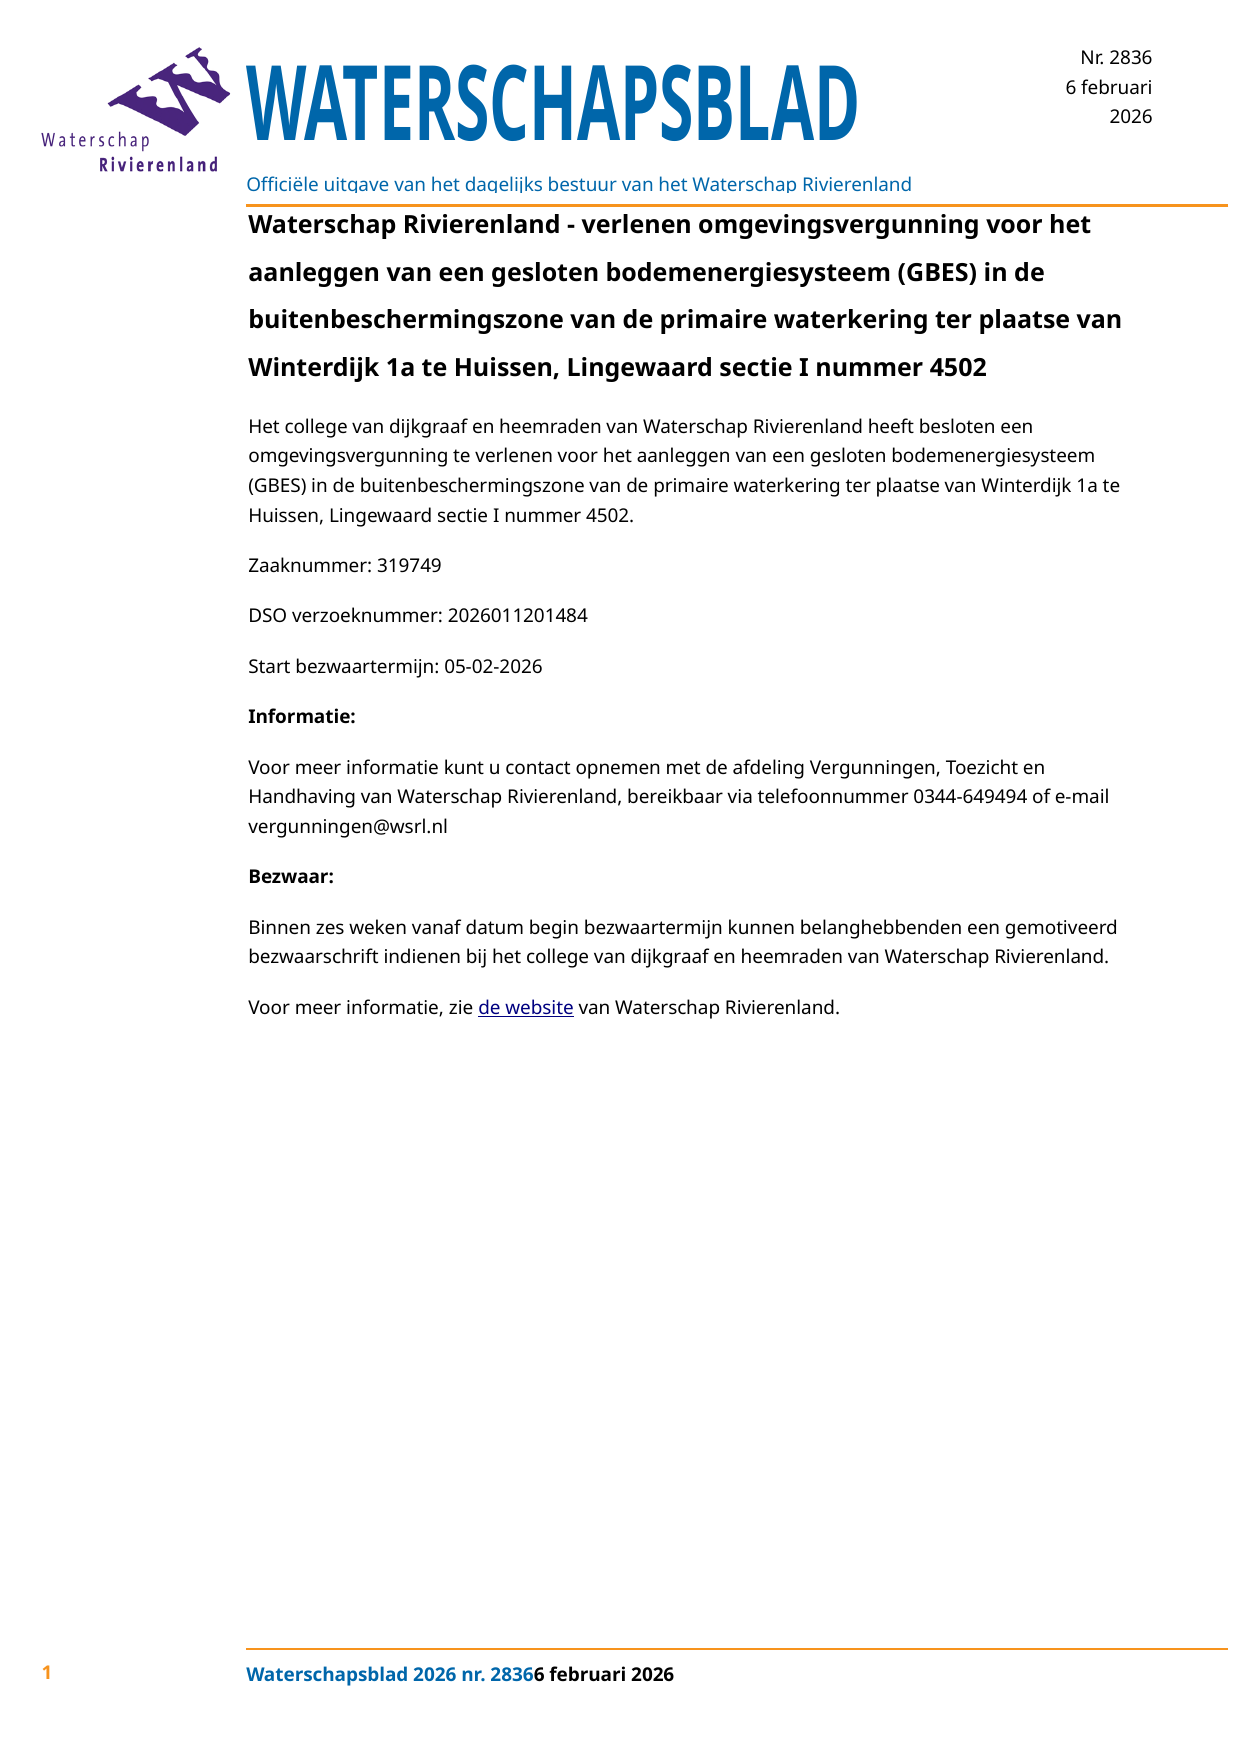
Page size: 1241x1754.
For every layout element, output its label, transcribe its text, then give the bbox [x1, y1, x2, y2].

text Het college van dijkgraaf en heemraden van Waterschap Rivierenland heeft besloten een omgevingsvergunning te verlenen voor het aanleggen van een gesloten bodemenergiesysteem (GBES) in de buitenbeschermingszone van de primaire waterkering ter plaatse van Winterdijk 1a te Huissen, Lingewaard sectie I nummer 4502. [248, 413, 1152, 528]
text Zaaknummer: 319749 [248, 552, 1152, 578]
text Voor meer informatie kunt u contact opnemen met de afdeling Vergunningen, Toezicht en Handhaving van Waterschap Rivierenland, bereikbaar via telefoonnummer 0344-649494 of e-mail vergunningen@wsrl.nl [248, 754, 1152, 839]
text Start bezwaartermijn: 05-02-2026 [248, 653, 1152, 679]
text Bezwaar: [248, 863, 1152, 889]
text Binnen zes weken vanaf datum begin bezwaartermijn kunnen belanghebbenden een gemotiveerd bezwaarschrift indienen bij het college van dijkgraaf en heemraden van Waterschap Rivierenland. [248, 914, 1152, 969]
picture [41, 47, 231, 172]
text DSO verzoeknummer: 2026011201484 [248, 603, 1152, 628]
text Waterschap Rivierenland - verlenen omgevingsvergunning voor het aanleggen van een gesloten bodemenergiesysteem (GBES) in de buitenbeschermingszone van de primaire waterkering ter plaatse van Winterdijk 1a te Huissen, Lingewaard sectie I nummer 4502 [248, 207, 1152, 384]
text Voor meer informatie, zie de website van Waterschap Rivierenland. [248, 994, 1152, 1020]
text Informatie: [248, 703, 1152, 729]
